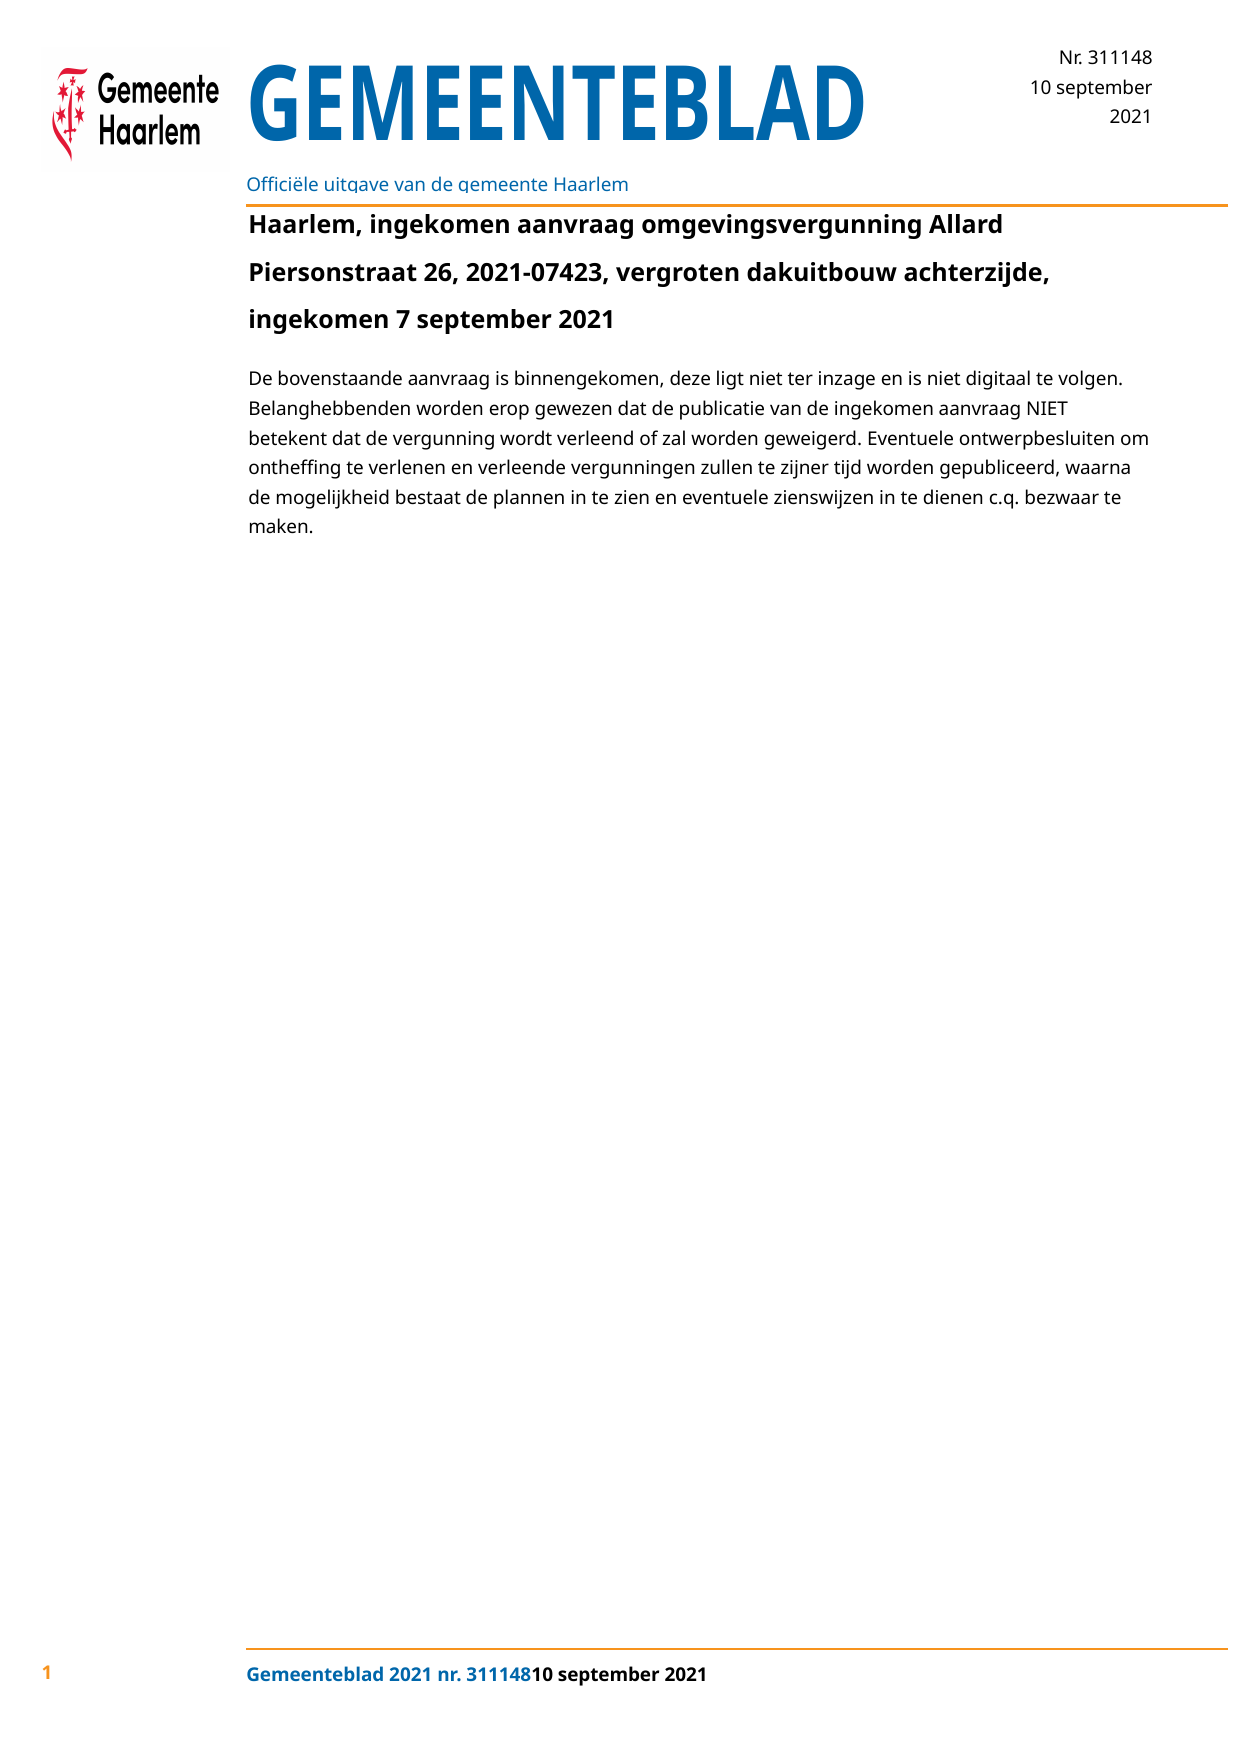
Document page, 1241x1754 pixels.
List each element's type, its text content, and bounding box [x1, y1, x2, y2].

text Haarlem, ingekomen aanvraag omgevingsvergunning Allard Piersonstraat 26, 2021-07423, vergroten dakuitbouw achterzijde, ingekomen 7 september 2021 [248, 207, 1152, 336]
picture [41, 47, 231, 172]
text De bovenstaande aanvraag is binnengekomen, deze ligt niet ter inzage en is niet digitaal te volgen. Belanghebbenden worden erop gewezen dat de publicatie van de ingekomen aanvraag NIET betekent dat de vergunning wordt verleend of zal worden geweigerd. Eventuele ontwerpbesluiten om ontheffing te verlenen en verleende vergunningen zullen te zijner tijd worden gepubliceerd, waarna de mogelijkheid bestaat de plannen in te zien en eventuele zienswijzen in te dienen c.q. bezwaar te maken. [248, 366, 1152, 539]
